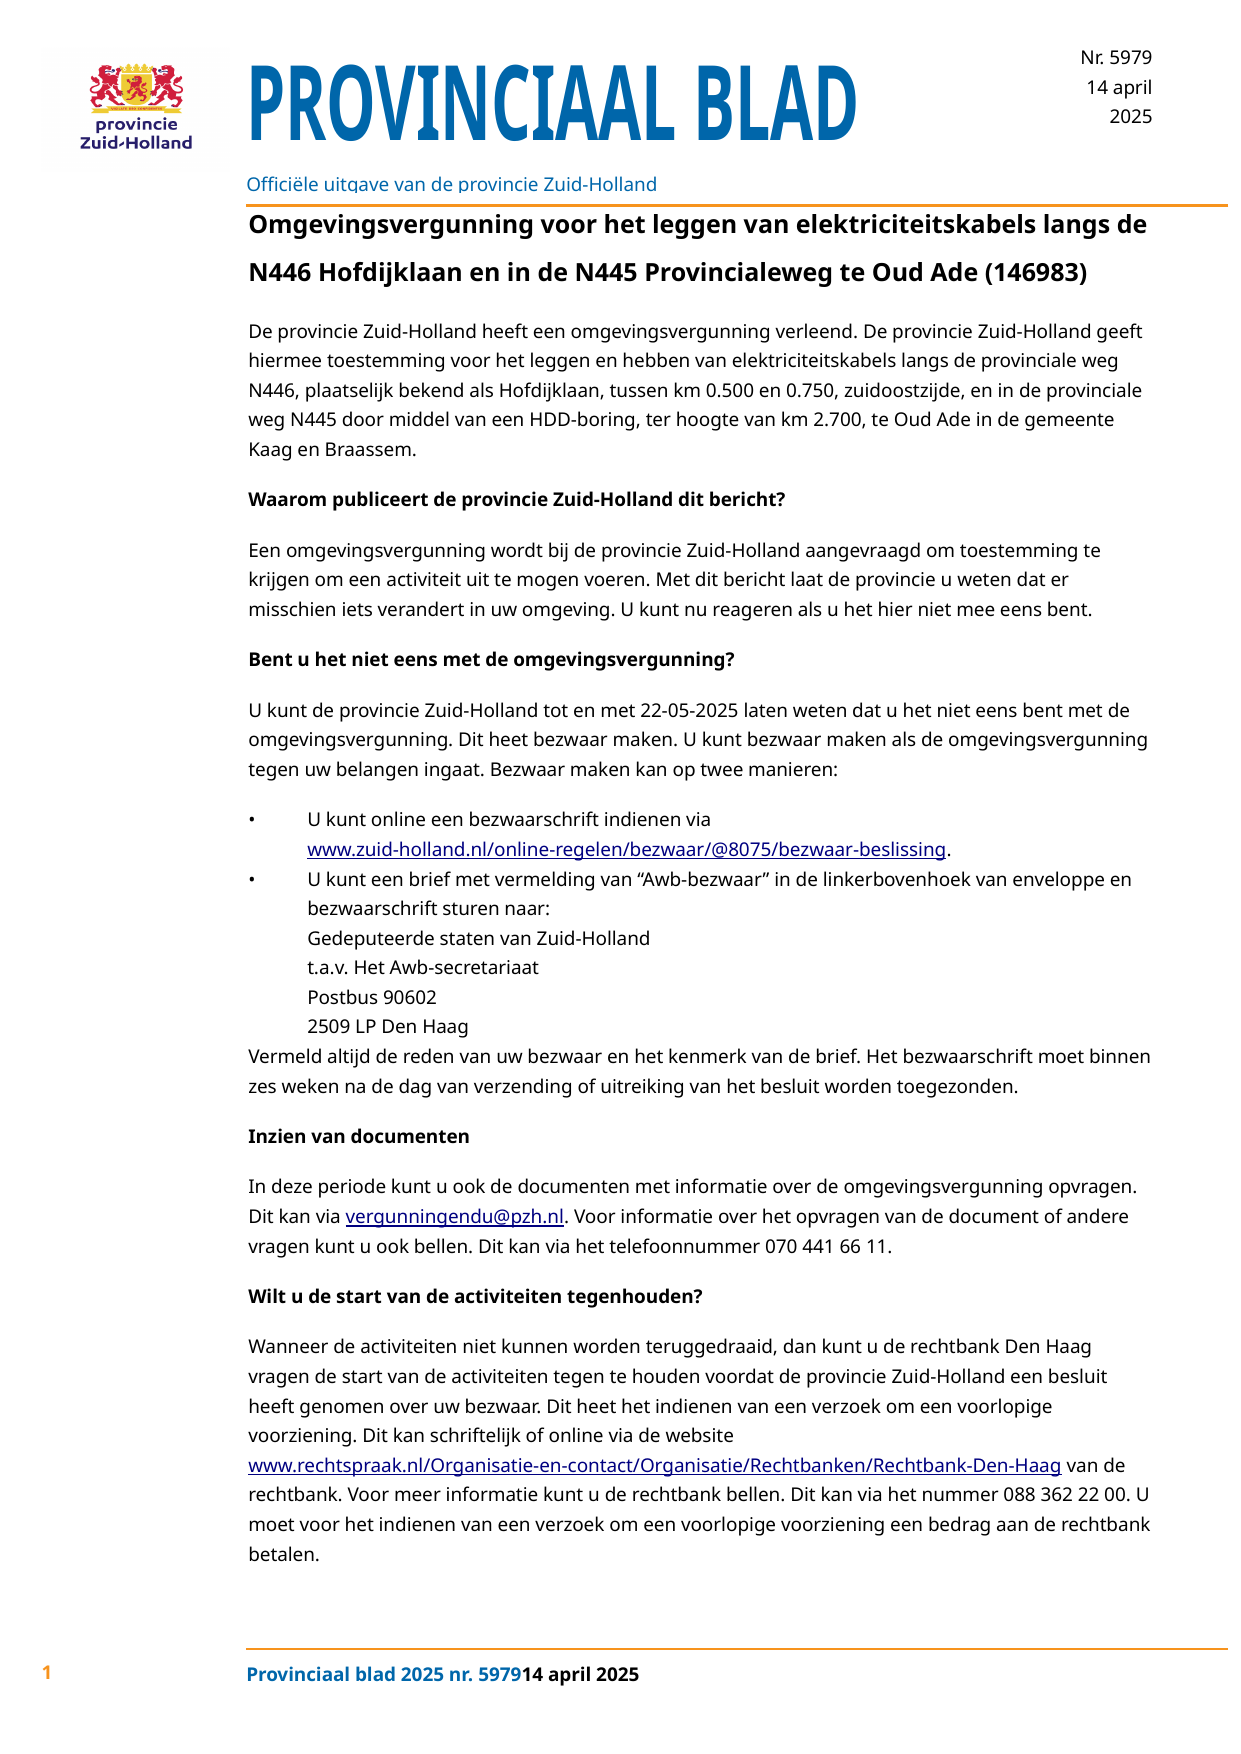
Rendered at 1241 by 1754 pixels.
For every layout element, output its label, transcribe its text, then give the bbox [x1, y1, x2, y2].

list Gedeputeerde staten van Zuid-Holland [248, 925, 1152, 951]
text Inzien van documenten [248, 1123, 1152, 1149]
picture [41, 47, 231, 172]
list U kunt een brief met vermelding van “Awb-bezwaar” in de linkerbovenhoek van enveloppe en bezwaarschrift sturen naar: [248, 866, 1152, 921]
text U kunt de provincie Zuid-Holland tot en met 22-05-2025 laten weten dat u het niet eens bent met de omgevingsvergunning. Dit heet bezwaar maken. U kunt bezwaar maken als de omgevingsvergunning tegen uw belangen ingaat. Bezwaar maken kan op twee manieren: [248, 697, 1152, 782]
text De provincie Zuid-Holland heeft een omgevingsvergunning verleend. De provincie Zuid-Holland geeft hiermee toestemming voor het leggen en hebben van elektriciteitskabels langs de provinciale weg N446, plaatselijk bekend als Hofdijklaan, tussen km 0.500 en 0.750, zuidoostzijde, en in de provinciale weg N445 door middel van een HDD-boring, ter hoogte van km 2.700, te Oud Ade in de gemeente Kaag en Braassem. [248, 318, 1152, 462]
text Een omgevingsvergunning wordt bij de provincie Zuid-Holland aangevraagd om toestemming te krijgen om een activiteit uit te mogen voeren. Met dit bericht laat de provincie u weten dat er misschien iets verandert in uw omgeving. U kunt nu reageren als u het hier niet mee eens bent. [248, 537, 1152, 622]
list U kunt online een bezwaarschrift indienen via www.zuid-holland.nl/online-regelen/bezwaar/@8075/bezwaar-beslissing. [248, 807, 1152, 862]
text Vermeld altijd de reden van uw bezwaar en het kenmerk van de brief. Het bezwaarschrift moet binnen zes weken na de dag van verzending of uitreiking van het besluit worden toegezonden. [248, 1043, 1152, 1099]
text In deze periode kunt u ook de documenten met informatie over de omgevingsvergunning opvragen. Dit kan via vergunningendu@pzh.nl. Voor informatie over het opvragen van de document of andere vragen kunt u ook bellen. Dit kan via het telefoonnummer 070 441 66 11. [248, 1174, 1152, 1259]
text Wilt u de start van de activiteiten tegenhouden? [248, 1283, 1152, 1309]
list 2509 LP Den Haag [248, 1014, 1152, 1039]
text Waarom publiceert de provincie Zuid-Holland dit bericht? [248, 487, 1152, 512]
text Omgevingsvergunning voor het leggen van elektriciteitskabels langs de N446 Hofdijklaan en in de N445 Provincialeweg te Oud Ade (146983) [248, 207, 1152, 288]
text Wanneer de activiteiten niet kunnen worden teruggedraaid, dan kunt u de rechtbank Den Haag vragen de start van de activiteiten tegen te houden voordat de provincie Zuid-Holland een besluit heeft genomen over uw bezwaar. Dit heet het indienen van een verzoek om een voorlopige voorziening. Dit kan schriftelijk of online via de website www.rechtspraak.nl/Organisatie-en-contact/Organisatie/Rechtbanken/Rechtbank-Den-Haag van de rechtbank. Voor meer informatie kunt u de rechtbank bellen. Dit kan via het nummer 088 362 22 00. U moet voor het indienen van een verzoek om een voorlopige voorziening een bedrag aan de rechtbank betalen. [248, 1334, 1152, 1567]
list Postbus 90602 [248, 984, 1152, 1010]
text Bent u het niet eens met de omgevingsvergunning? [248, 647, 1152, 672]
list t.a.v. Het Awb-secretariaat [248, 954, 1152, 980]
